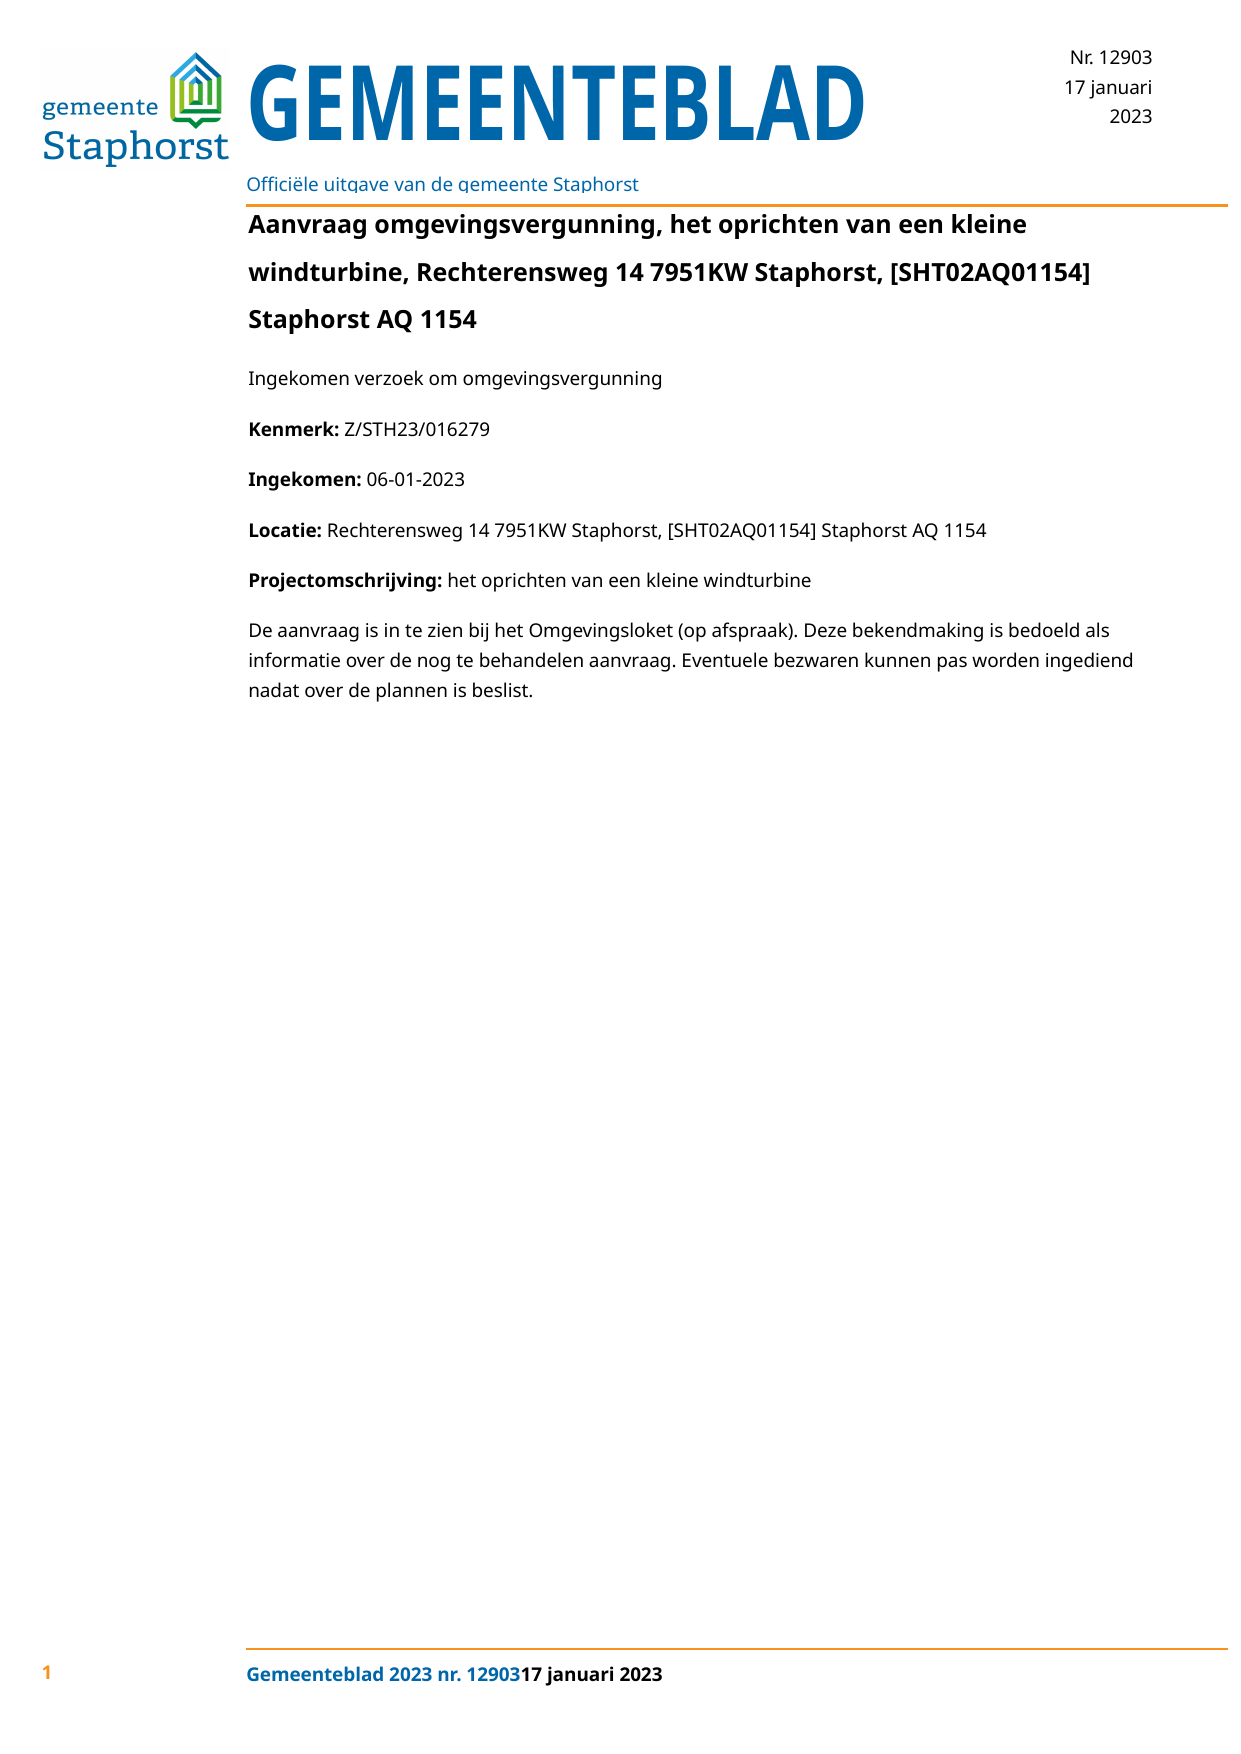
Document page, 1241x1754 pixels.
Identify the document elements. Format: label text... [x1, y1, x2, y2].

text Locatie: Rechterensweg 14 7951KW Staphorst, [SHT02AQ01154] Staphorst AQ 1154 [248, 517, 1152, 542]
text Ingekomen: 06-01-2023 [248, 466, 1152, 492]
text Projectomschrijving: het oprichten van een kleine windturbine [248, 567, 1152, 593]
text Kenmerk: Z/STH23/016279 [248, 416, 1152, 442]
text Aanvraag omgevingsvergunning, het oprichten van een kleine windturbine, Rechterensweg 14 7951KW Staphorst, [SHT02AQ01154] Staphorst AQ 1154 [248, 207, 1152, 336]
picture [41, 47, 231, 172]
text De aanvraag is in te zien bij het Omgevingsloket (op afspraak). Deze bekendmaking is bedoeld als informatie over de nog te behandelen aanvraag. Eventuele bezwaren kunnen pas worden ingediend nadat over de plannen is beslist. [248, 618, 1152, 702]
text Ingekomen verzoek om omgevingsvergunning [248, 366, 1152, 391]
